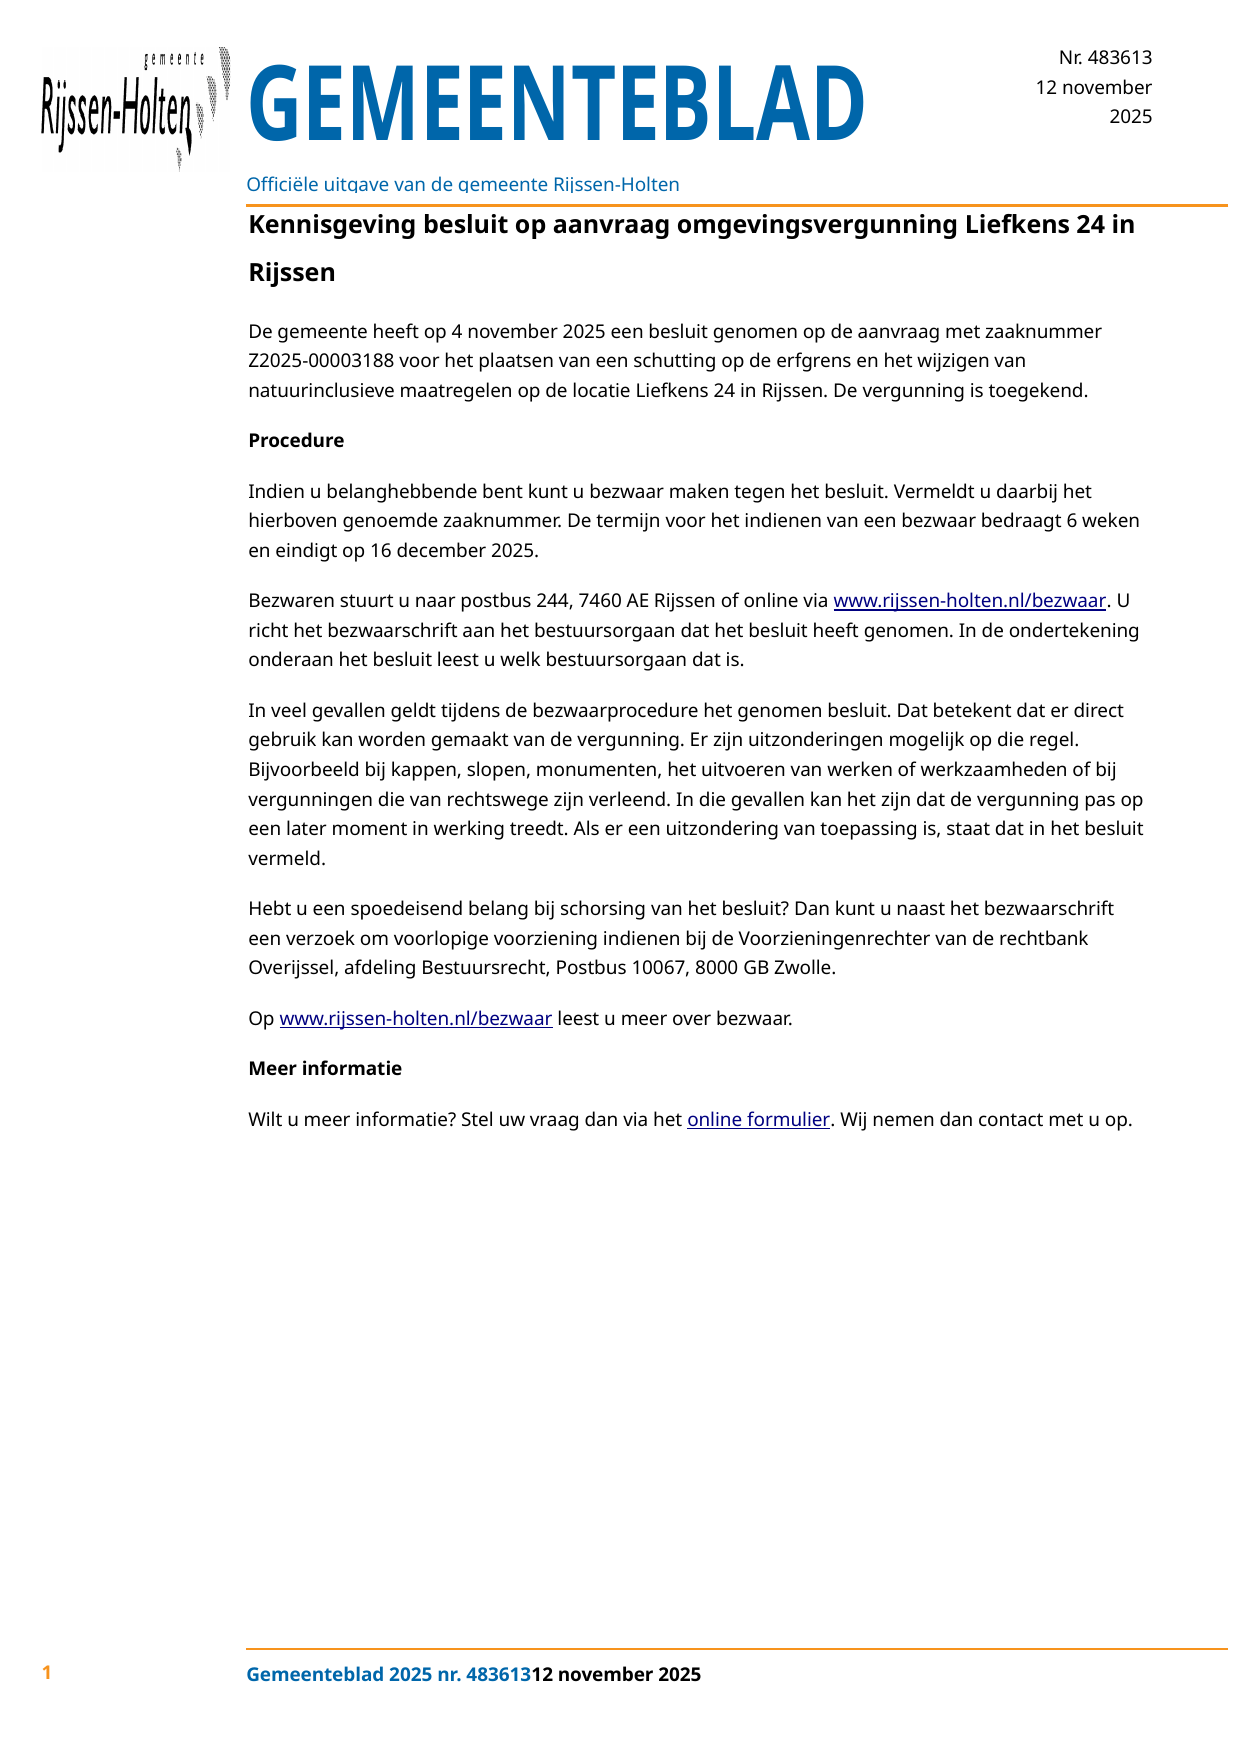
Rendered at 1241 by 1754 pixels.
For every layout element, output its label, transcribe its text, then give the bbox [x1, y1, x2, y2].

text Hebt u een spoedeisend belang bij schorsing van het besluit? Dan kunt u naast het bezwaarschrift een verzoek om voorlopige voorziening indienen bij de Voorzieningenrechter van de rechtbank Overijssel, afdeling Bestuursrecht, Postbus 10067, 8000 GB Zwolle. [248, 895, 1152, 980]
text Indien u belanghebbende bent kunt u bezwaar maken tegen het besluit. Vermeldt u daarbij het hierboven genoemde zaaknummer. De termijn voor het indienen van een bezwaar bedraagt 6 weken en eindigt op 16 december 2025. [248, 478, 1152, 563]
picture [41, 47, 231, 172]
text Wilt u meer informatie? Stel uw vraag dan via het online formulier. Wij nemen dan contact met u op. [248, 1106, 1152, 1132]
text De gemeente heeft op 4 november 2025 een besluit genomen op de aanvraag met zaaknummer Z2025-00003188 voor het plaatsen van een schutting op de erfgrens en het wijzigen van natuurinclusieve maatregelen op de locatie Liefkens 24 in Rijssen. De vergunning is toegekend. [248, 318, 1152, 403]
text Procedure [248, 427, 1152, 453]
text In veel gevallen geldt tijdens de bezwaarprocedure het genomen besluit. Dat betekent dat er direct gebruik kan worden gemaakt van de vergunning. Er zijn uitzonderingen mogelijk op die regel. Bijvoorbeeld bij kappen, slopen, monumenten, het uitvoeren van werken of werkzaamheden of bij vergunningen die van rechtswege zijn verleend. In die gevallen kan het zijn dat de vergunning pas op een later moment in werking treedt. Als er een uitzondering van toepassing is, staat dat in het besluit vermeld. [248, 697, 1152, 871]
text Op www.rijssen-holten.nl/bezwaar leest u meer over bezwaar. [248, 1005, 1152, 1031]
text Meer informatie [248, 1055, 1152, 1081]
text Kennisgeving besluit op aanvraag omgevingsvergunning Liefkens 24 in Rijssen [248, 207, 1152, 288]
text Bezwaren stuurt u naar postbus 244, 7460 AE Rijssen of online via www.rijssen-holten.nl/bezwaar. U richt het bezwaarschrift aan het bestuursorgaan dat het besluit heeft genomen. In de ondertekening onderaan het besluit leest u welk bestuursorgaan dat is. [248, 587, 1152, 672]
